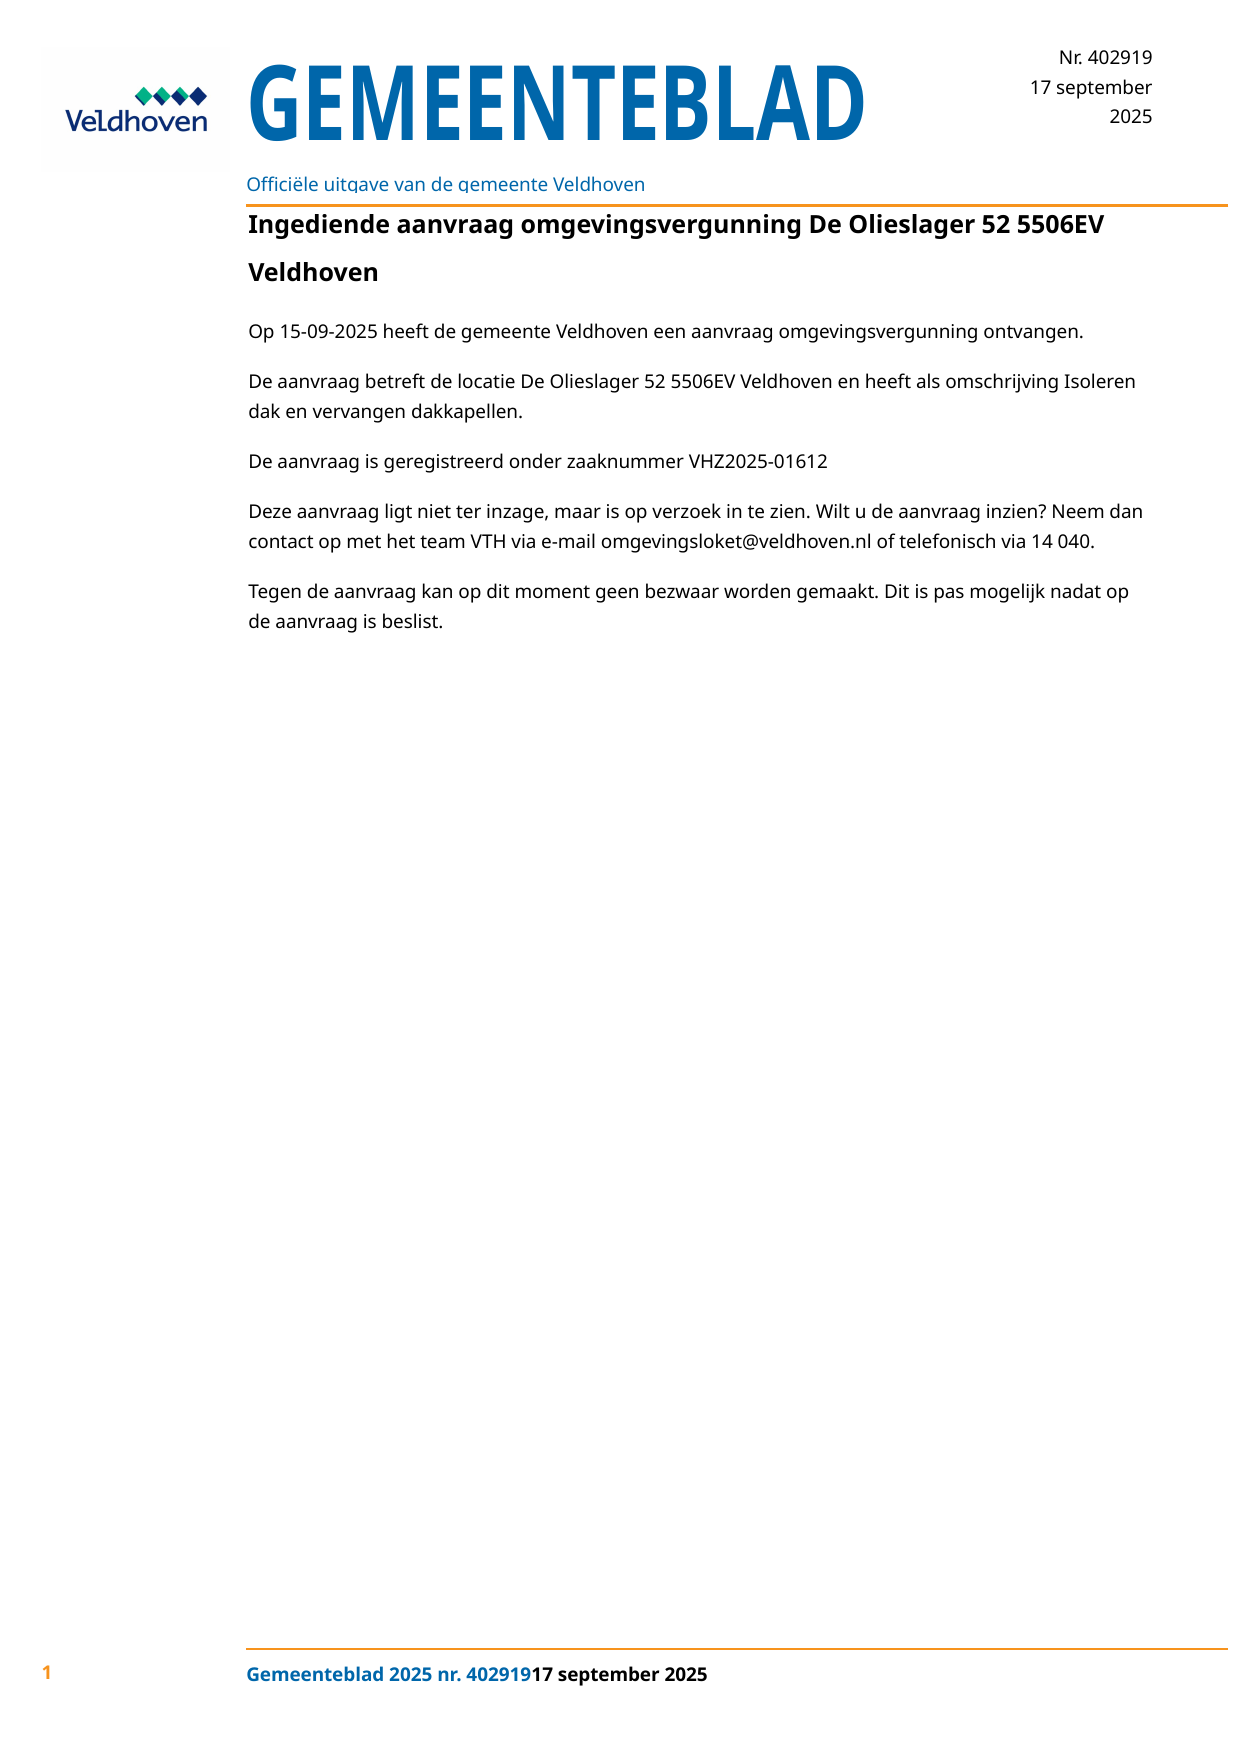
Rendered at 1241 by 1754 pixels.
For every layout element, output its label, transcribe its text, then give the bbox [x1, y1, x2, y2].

text Op 15-09-2025 heeft de gemeente Veldhoven een aanvraag omgevingsvergunning ontvangen. [248, 318, 1152, 344]
text Tegen de aanvraag kan op dit moment geen bezwaar worden gemaakt. Dit is pas mogelijk nadat op de aanvraag is beslist. [248, 579, 1152, 634]
text Deze aanvraag ligt niet ter inzage, maar is op verzoek in te zien. Wilt u de aanvraag inzien? Neem dan contact op met het team VTH via e-mail omgevingsloket@veldhoven.nl of telefonisch via 14 040. [248, 499, 1152, 554]
text De aanvraag is geregistreerd onder zaaknummer VHZ2025-01612 [248, 448, 1152, 474]
text Ingediende aanvraag omgevingsvergunning De Olieslager 52 5506EV Veldhoven [248, 207, 1152, 288]
text De aanvraag betreft de locatie De Olieslager 52 5506EV Veldhoven en heeft als omschrijving Isoleren dak en vervangen dakkapellen. [248, 368, 1152, 424]
picture [41, 47, 231, 172]
